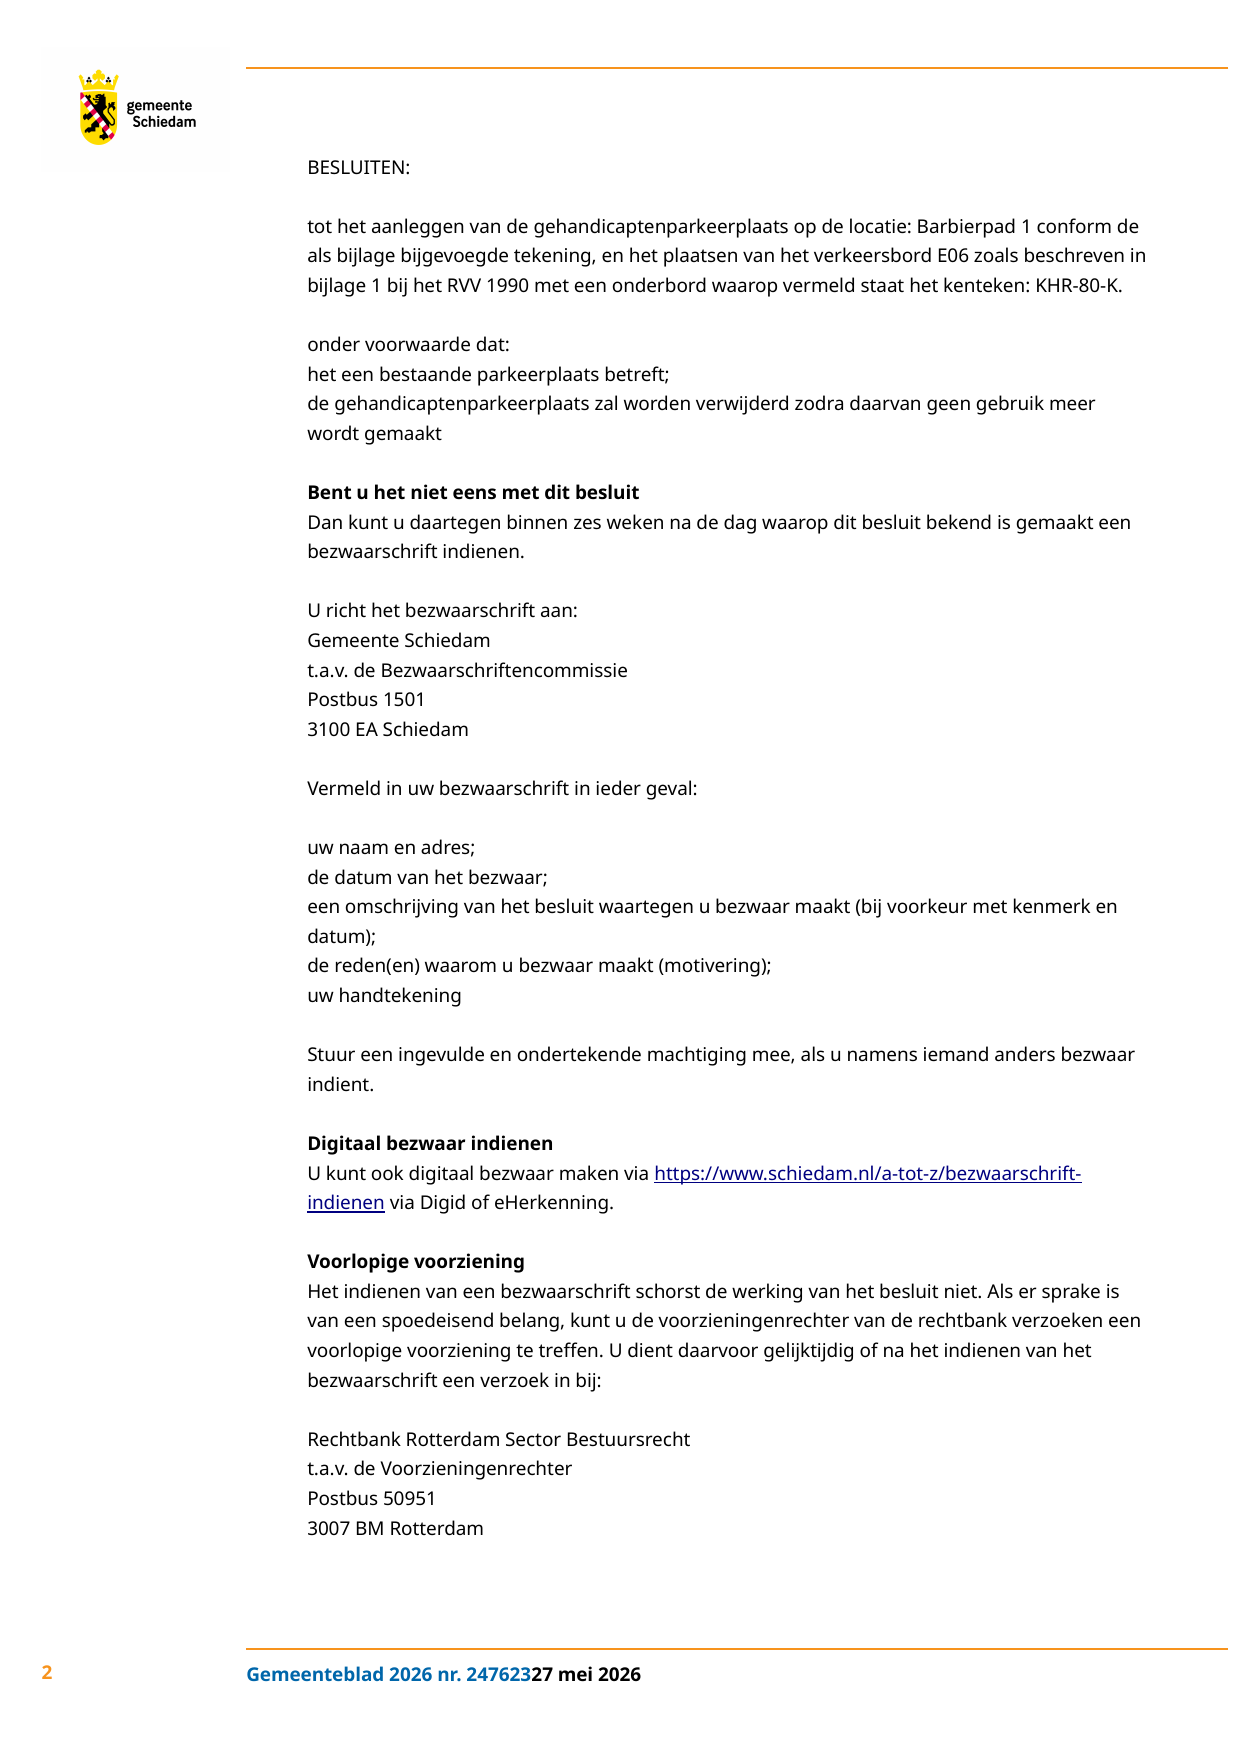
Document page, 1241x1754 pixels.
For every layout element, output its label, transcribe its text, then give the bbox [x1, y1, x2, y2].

list t.a.v. de Voorzieningenrechter [248, 1456, 1152, 1481]
list uw handtekening [248, 982, 1152, 1008]
list het een bestaande parkeerplaats betreft; [248, 361, 1152, 387]
list Bent u het niet eens met dit besluit [248, 479, 1152, 505]
list tot het aanleggen van de gehandicaptenparkeerplaats op de locatie: Barbierpad 1 conform de als bijlage bijgevoegde tekening, en het plaatsen van het verkeersbord E06 zoals beschreven in bijlage 1 bij het RVV 1990 met een onderbord waarop vermeld staat het kenteken: KHR-80-K. [248, 213, 1152, 298]
list Gemeente Schiedam [248, 627, 1152, 653]
list Postbus 50951 [248, 1485, 1152, 1511]
list uw naam en adres; [248, 834, 1152, 860]
list U richt het bezwaarschrift aan: [248, 598, 1152, 623]
list U kunt ook digitaal bezwaar maken via https://www.schiedam.nl/a-tot-z/bezwaarschrift-indienen via Digid of eHerkenning. [248, 1160, 1152, 1215]
list onder voorwaarde dat: [248, 331, 1152, 357]
list de reden(en) waarom u bezwaar maakt (motivering); [248, 953, 1152, 978]
list Vermeld in uw bezwaarschrift in ieder geval: [248, 775, 1152, 801]
list Rechtbank Rotterdam Sector Bestuursrecht [248, 1426, 1152, 1452]
list Stuur een ingevulde en ondertekende machtiging mee, als u namens iemand anders bezwaar indient. [248, 1041, 1152, 1097]
list t.a.v. de Bezwaarschriftencommissie [248, 657, 1152, 683]
picture [41, 47, 231, 172]
list een omschrijving van het besluit waartegen u bezwaar maakt (bij voorkeur met kenmerk en datum); [248, 893, 1152, 949]
list Digitaal bezwaar indienen [248, 1130, 1152, 1156]
list Voorlopige voorziening [248, 1248, 1152, 1274]
list 3100 EA Schiedam [248, 716, 1152, 742]
list Dan kunt u daartegen binnen zes weken na de dag waarop dit besluit bekend is gemaakt een bezwaarschrift indienen. [248, 509, 1152, 564]
list de datum van het bezwaar; [248, 864, 1152, 890]
list BESLUITEN: [248, 154, 1152, 180]
list de gehandicaptenparkeerplaats zal worden verwijderd zodra daarvan geen gebruik meer wordt gemaakt [248, 391, 1152, 446]
list 3007 BM Rotterdam [248, 1515, 1152, 1541]
list Het indienen van een bezwaarschrift schorst de werking van het besluit niet. Als er sprake is van een spoedeisend belang, kunt u de voorzieningenrechter van de rechtbank verzoeken een voorlopige voorziening te treffen. U dient daarvoor gelijktijdig of na het indienen van het bezwaarschrift een verzoek in bij: [248, 1278, 1152, 1393]
list Postbus 1501 [248, 686, 1152, 712]
